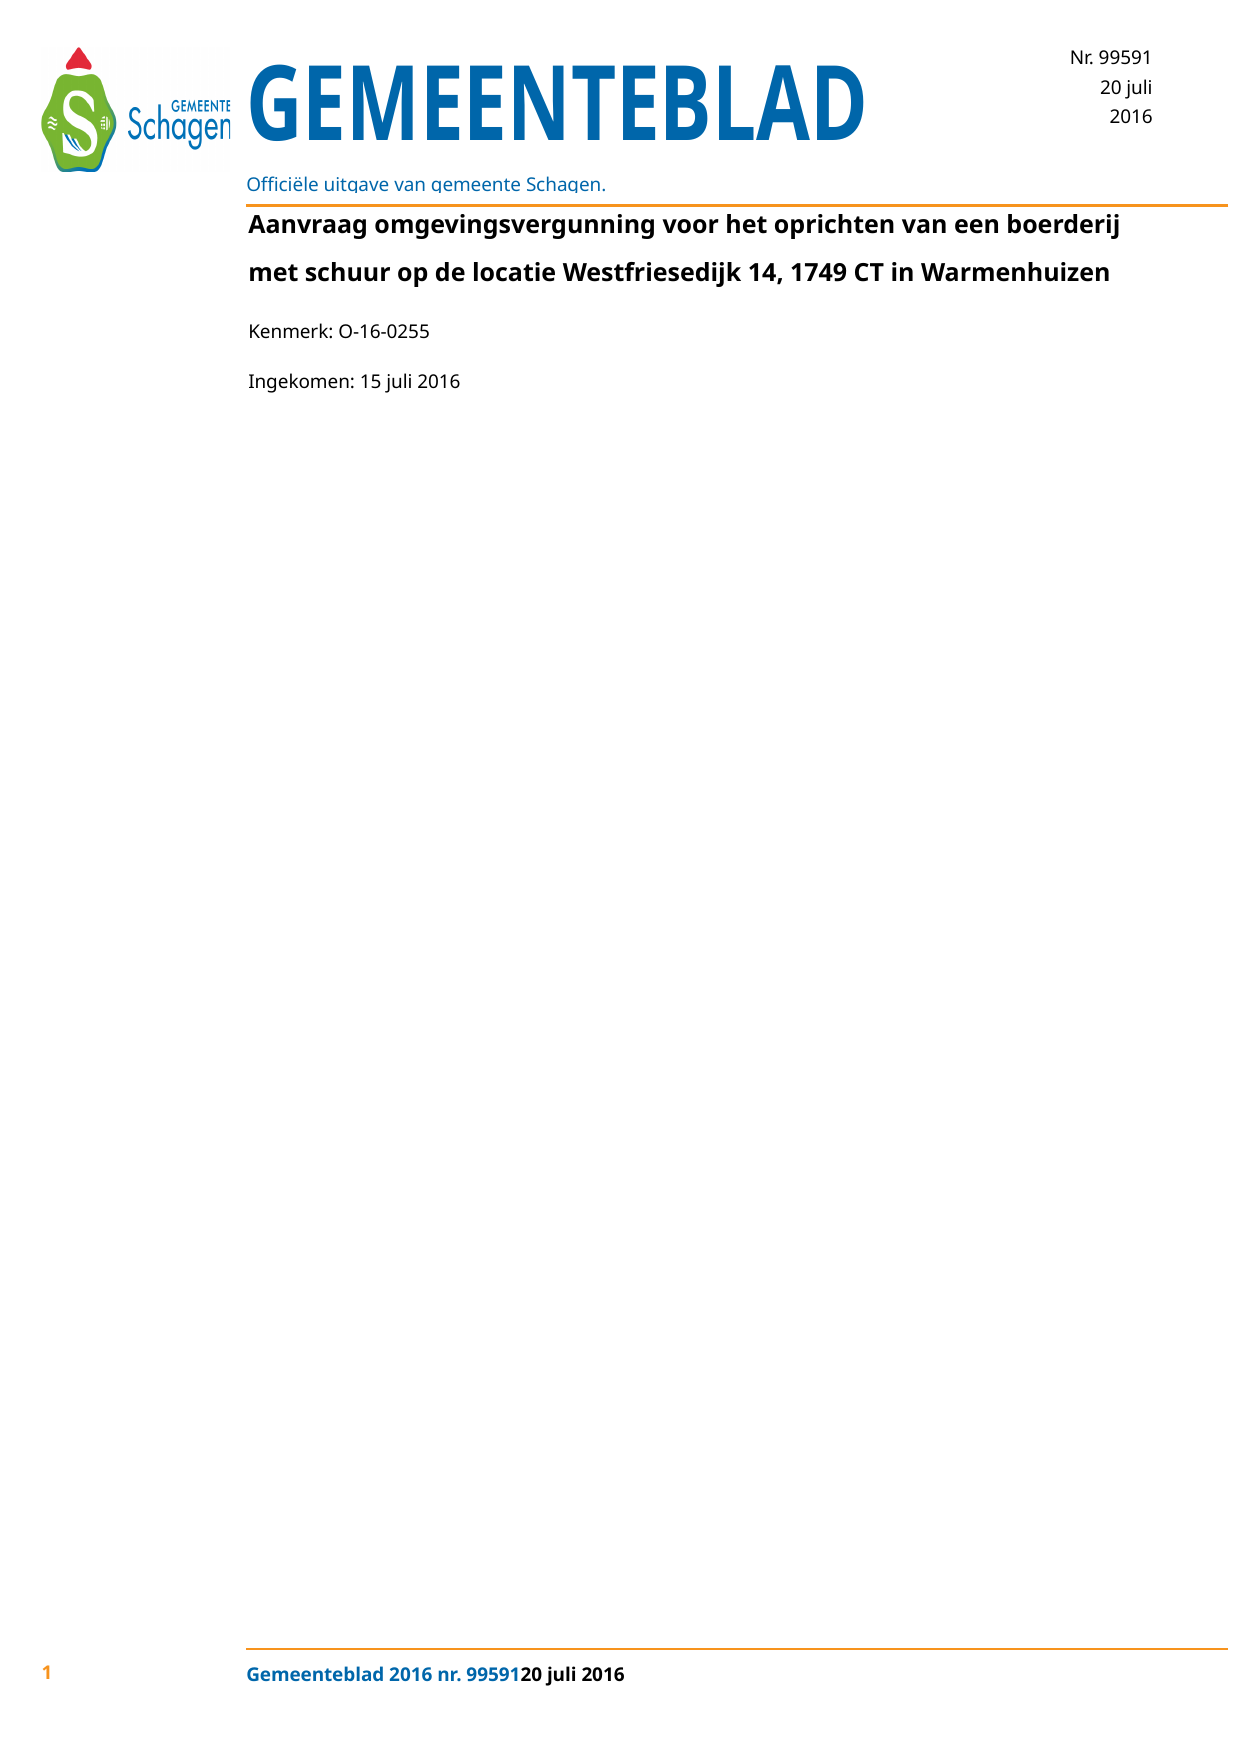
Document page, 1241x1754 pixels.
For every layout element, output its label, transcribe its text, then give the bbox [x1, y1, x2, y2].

picture [41, 47, 231, 172]
text Kenmerk: O-16-0255 [248, 318, 1152, 344]
text Aanvraag omgevingsvergunning voor het oprichten van een boerderij met schuur op de locatie Westfriesedijk 14, 1749 CT in Warmenhuizen [248, 207, 1152, 288]
text Ingekomen: 15 juli 2016 [248, 368, 1152, 394]
